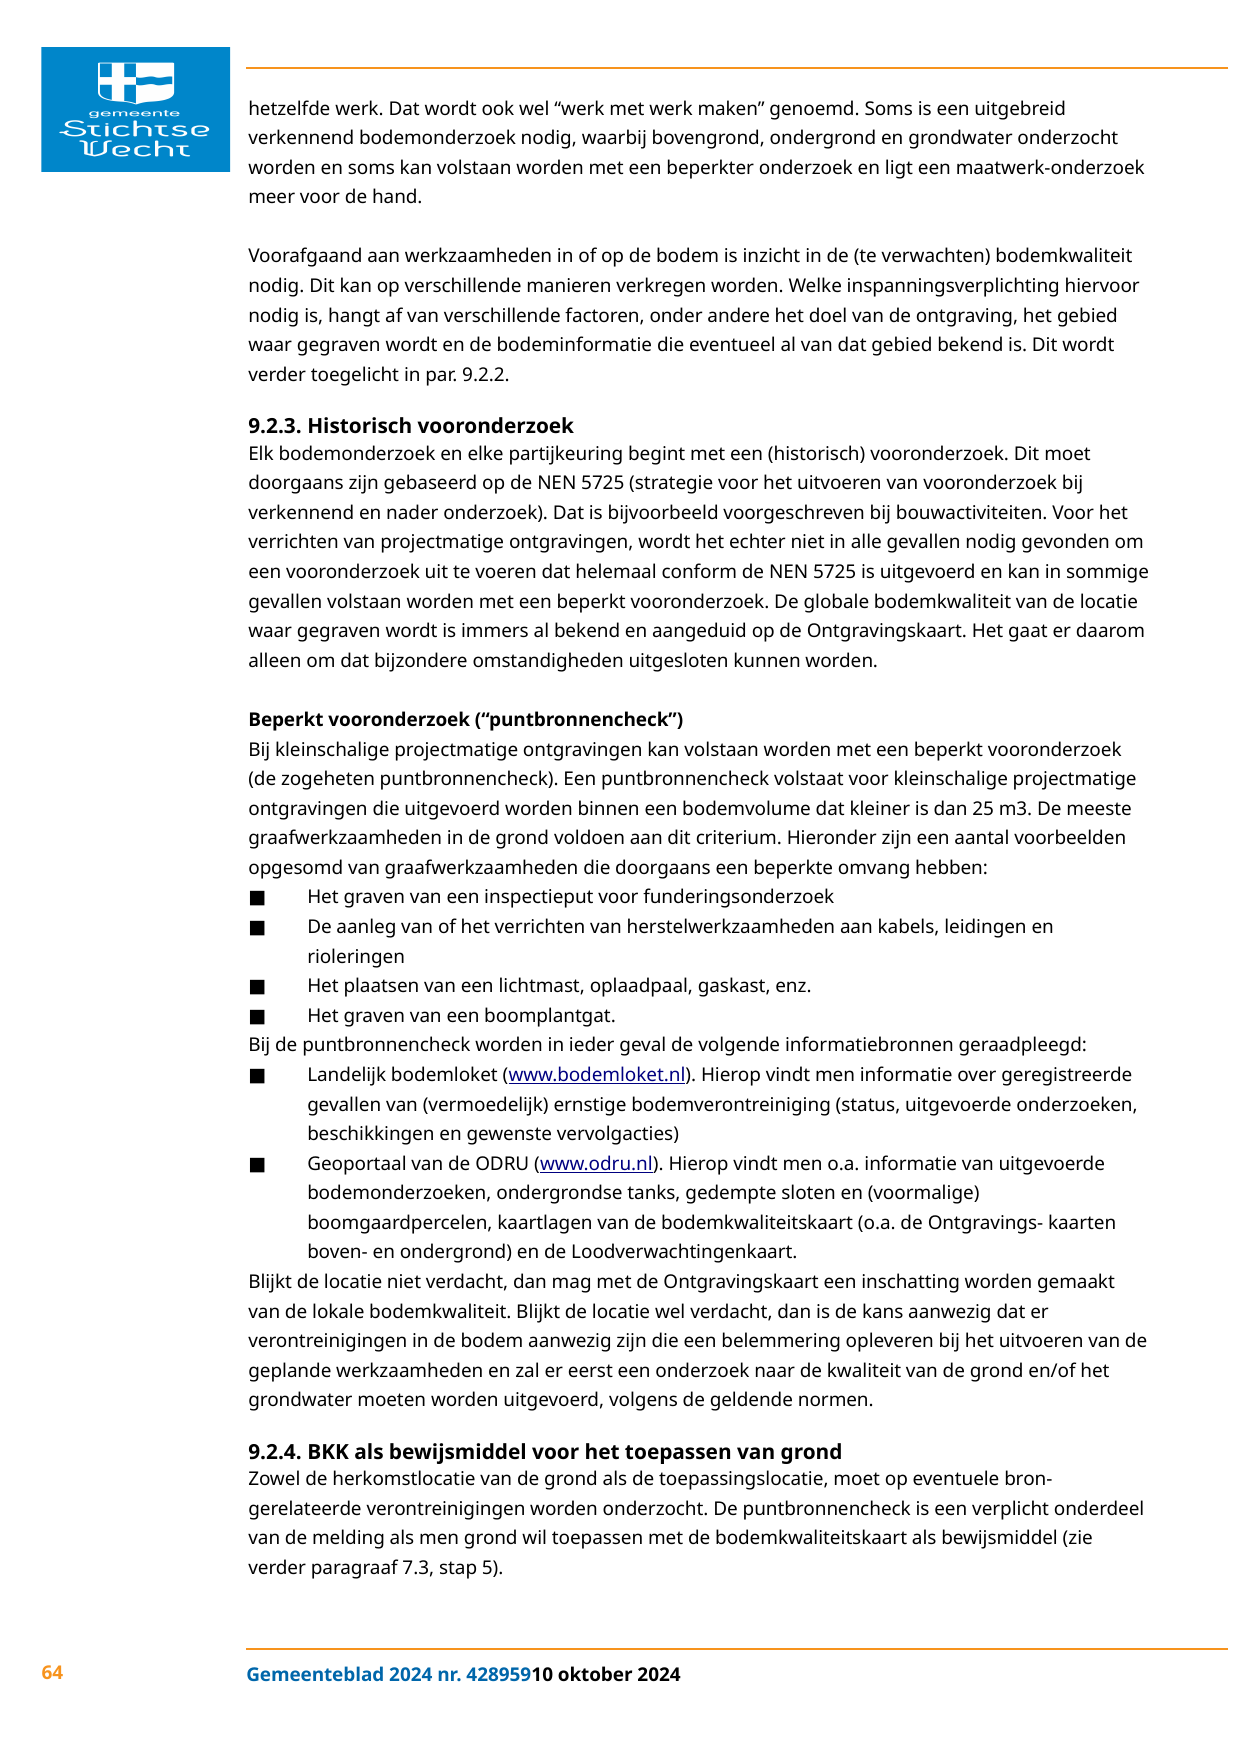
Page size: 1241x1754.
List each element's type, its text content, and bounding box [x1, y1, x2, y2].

text Beperkt vooronderzoek (“puntbronnencheck”) [248, 706, 1152, 732]
text Bij kleinschalige projectmatige ontgravingen kan volstaan worden met een beperkt vooronderzoek (de zogeheten puntbronnencheck). Een puntbronnencheck volstaat voor kleinschalige projectmatige ontgravingen die uitgevoerd worden binnen een bodemvolume dat kleiner is dan 25 m3. De meeste graafwerkzaamheden in de grond voldoen aan dit criterium. Hieronder zijn een aantal voorbeelden opgesomd van graafwerkzaamheden die doorgaans een beperkte omvang hebben: [248, 736, 1152, 880]
list Het graven van een inspectieput voor funderingsonderzoek [248, 884, 1152, 909]
text Bij de puntbronnencheck worden in ieder geval de volgende informatiebronnen geraadpleegd: [248, 1032, 1152, 1057]
list Geoportaal van de ODRU (www.odru.nl). Hierop vindt men o.a. informatie van uitgevoerde bodemonderzoeken, ondergrondse tanks, gedempte sloten en (voormalige) boomgaardpercelen, kaartlagen van de bodemkwaliteitskaart (o.a. de Ontgravings- kaarten boven- en ondergrond) en de Loodverwachtingenkaart. [248, 1150, 1152, 1264]
text Zowel de herkomstlocatie van de grond als de toepassingslocatie, moet op eventuele bron- gerelateerde verontreinigingen worden onderzocht. De puntbronnencheck is een verplicht onderdeel van de melding als men grond wil toepassen met de bodemkwaliteitskaart als bewijsmiddel (zie verder paragraaf 7.3, stap 5). [248, 1465, 1152, 1580]
list Het plaatsen van een lichtmast, oplaadpaal, gaskast, enz. [248, 972, 1152, 998]
text Elk bodemonderzoek en elke partijkeuring begint met een (historisch) vooronderzoek. Dit moet doorgaans zijn gebaseerd op de NEN 5725 (strategie voor het uitvoeren van vooronderzoek bij verkennend en nader onderzoek). Dat is bijvoorbeeld voorgeschreven bij bouwactiviteiten. Voor het verrichten van projectmatige ontgravingen, wordt het echter niet in alle gevallen nodig gevonden om een vooronderzoek uit te voeren dat helemaal conform de NEN 5725 is uitgevoerd en kan in sommige gevallen volstaan worden met een beperkt vooronderzoek. De globale bodemkwaliteit van de locatie waar gegraven wordt is immers al bekend en aangeduid op de Ontgravingskaart. Het gaat er daarom alleen om dat bijzondere omstandigheden uitgesloten kunnen worden. [248, 440, 1152, 673]
list Het graven van een boomplantgat. [248, 1002, 1152, 1028]
text 9.2.3. Historisch vooronderzoek [248, 411, 1152, 440]
text hetzelfde werk. Dat wordt ook wel “werk met werk maken” genoemd. Soms is een uitgebreid verkennend bodemonderzoek nodig, waarbij bovengrond, ondergrond en grondwater onderzocht worden en soms kan volstaan worden met een beperkter onderzoek en ligt een maatwerk-onderzoek meer voor de hand. [248, 95, 1152, 209]
list Landelijk bodemloket (www.bodemloket.nl). Hierop vindt men informatie over geregistreerde gevallen van (vermoedelijk) ernstige bodemverontreiniging (status, uitgevoerde onderzoeken, beschikkingen en gewenste vervolgacties) [248, 1061, 1152, 1146]
list De aanleg van of het verrichten van herstelwerkzaamheden aan kabels, leidingen en rioleringen [248, 913, 1152, 968]
picture [99, 63, 135, 101]
picture [137, 63, 174, 103]
text Blijkt de locatie niet verdacht, dan mag met de Ontgravingskaart een inschatting worden gemaakt van de lokale bodemkwaliteit. Blijkt de locatie wel verdacht, dan is de kans aanwezig dat er verontreinigingen in de bodem aanwezig zijn die een belemmering opleveren bij het uitvoeren van de geplande werkzaamheden en zal er eerst een onderzoek naar de kwaliteit van de grond en/of het grondwater moeten worden uitgevoerd, volgens de geldende normen. [248, 1268, 1152, 1412]
text 9.2.4. BKK als bewijsmiddel voor het toepassen van grond [248, 1437, 1152, 1465]
text Voorafgaand aan werkzaamheden in of op de bodem is inzicht in de (te verwachten) bodemkwaliteit nodig. Dit kan op verschillende manieren verkregen worden. Welke inspanningsverplichting hiervoor nodig is, hangt af van verschillende factoren, onder andere het doel van de ontgraving, het gebied waar gegraven wordt en de bodeminformatie die eventueel al van dat gebied bekend is. Dit wordt verder toegelicht in par. 9.2.2. [248, 243, 1152, 387]
